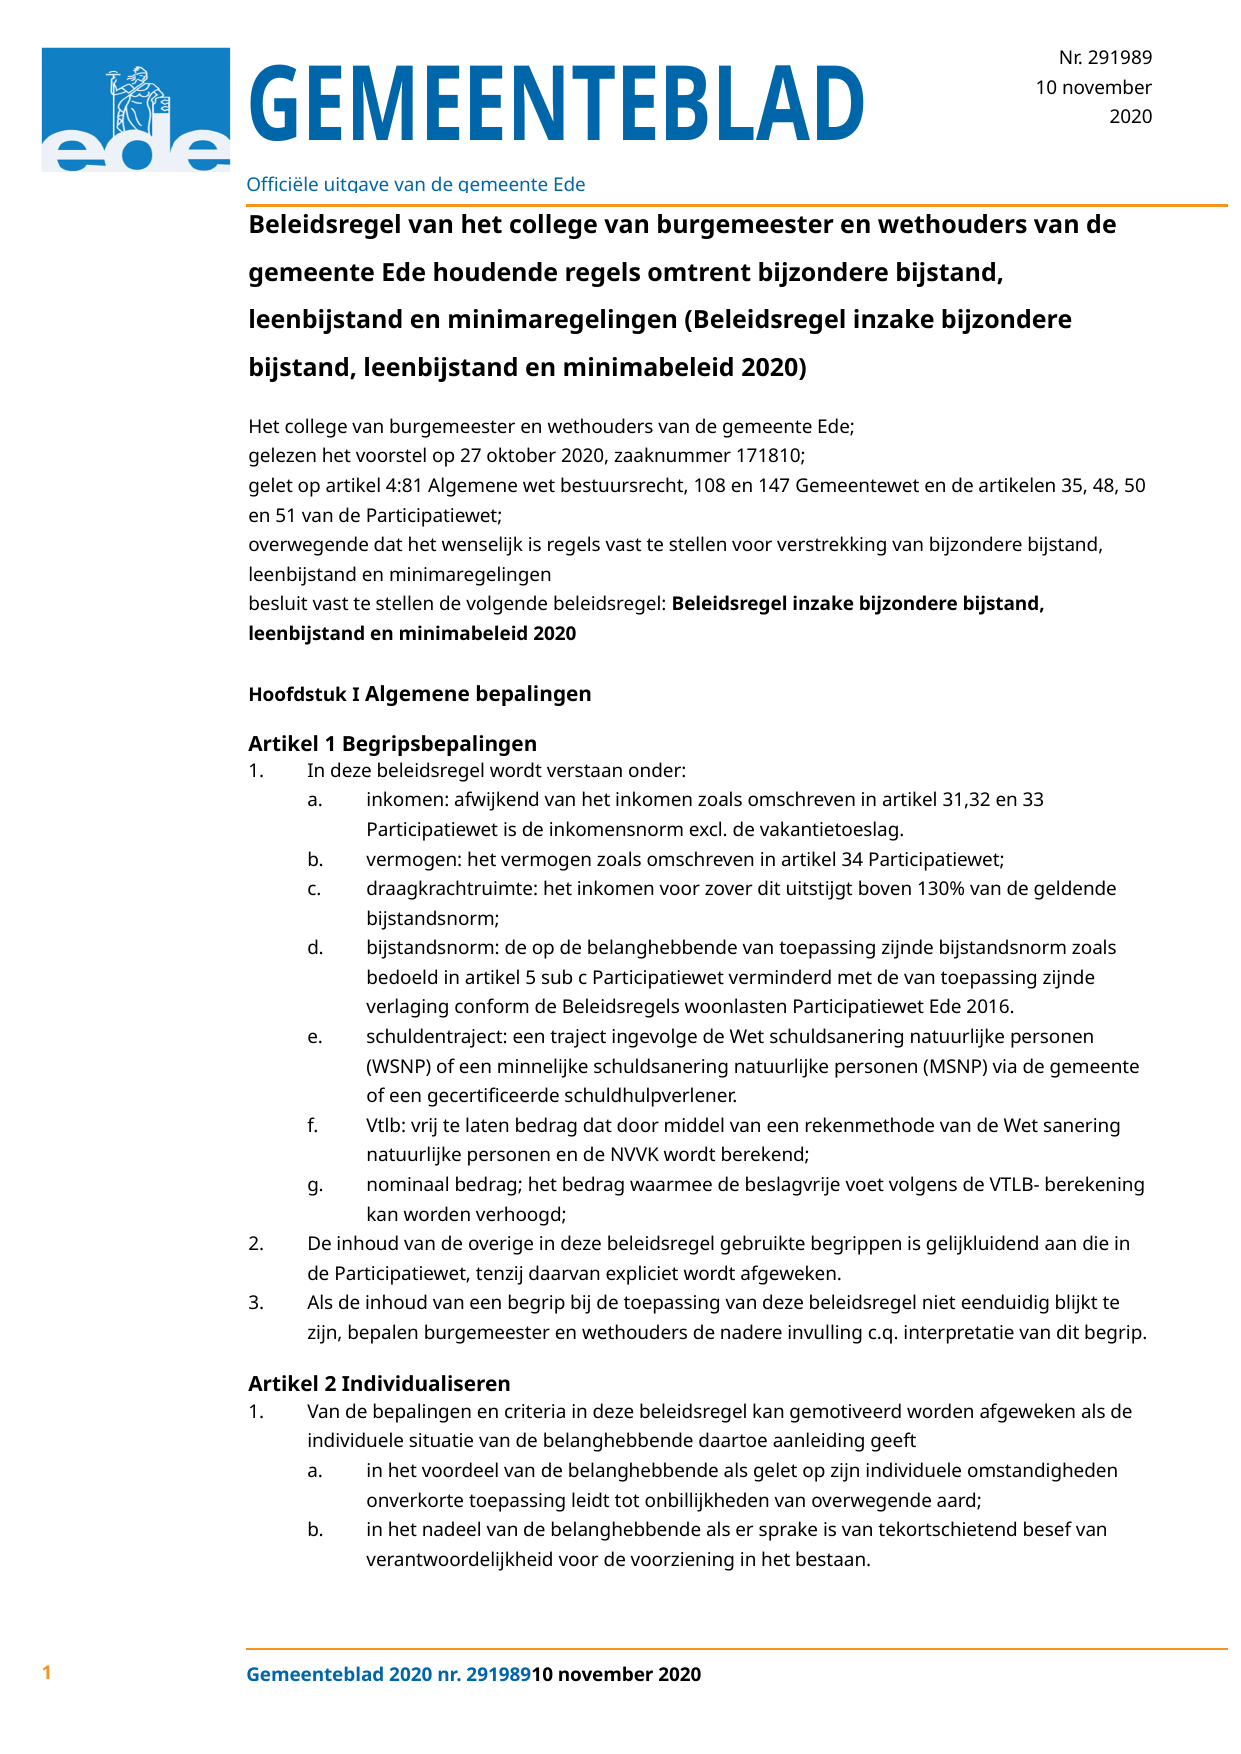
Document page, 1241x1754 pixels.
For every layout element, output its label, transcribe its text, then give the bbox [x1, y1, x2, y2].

list bijstandsnorm: de op de belanghebbende van toepassing zijnde bijstandsnorm zoals bedoeld in artikel 5 sub c Participatiewet verminderd met de van toepassing zijnde verlaging conform de Beleidsregels woonlasten Participatiewet Ede 2016. [307, 934, 1152, 1019]
text gelezen het voorstel op 27 oktober 2020, zaaknummer 171810; [248, 443, 1152, 468]
picture [41, 47, 231, 172]
list Als de inhoud van een begrip bij de toepassing van deze beleidsregel niet eenduidig blijkt te zijn, bepalen burgemeester en wethouders de nadere invulling c.q. interpretatie van dit begrip. [248, 1289, 1152, 1345]
text gelet op artikel 4:81 Algemene wet bestuursrecht, 108 en 147 Gemeentewet en de artikelen 35, 48, 50 en 51 van de Participatiewet; [248, 472, 1152, 528]
list in het voordeel van de belanghebbende als gelet op zijn individuele omstandigheden onverkorte toepassing leidt tot onbillijkheden van overwegende aard; [307, 1457, 1152, 1512]
list schuldentraject: een traject ingevolge de Wet schuldsanering natuurlijke personen (WSNP) of een minnelijke schuldsanering natuurlijke personen (MSNP) via de gemeente of een gecertificeerde schuldhulpverlener. [307, 1023, 1152, 1108]
list Vtlb: vrij te laten bedrag dat door middel van een rekenmethode van de Wet sanering natuurlijke personen en de NVVK wordt berekend; [307, 1112, 1152, 1167]
list in het nadeel van de belanghebbende als er sprake is van tekortschietend besef van verantwoordelijkheid voor de voorziening in het bestaan. [307, 1516, 1152, 1572]
list nominaal bedrag; het bedrag waarmee de beslagvrije voet volgens de VTLB- berekening kan worden verhoogd; [307, 1171, 1152, 1227]
list vermogen: het vermogen zoals omschreven in artikel 34 Participatiewet; [307, 846, 1152, 872]
text overwegende dat het wenselijk is regels vast te stellen voor verstrekking van bijzondere bijstand, leenbijstand en minimaregelingen [248, 531, 1152, 587]
list inkomen: afwijkend van het inkomen zoals omschreven in artikel 31,32 en 33 Participatiewet is de inkomensnorm excl. de vakantietoeslag. [307, 787, 1152, 842]
text Het college van burgemeester en wethouders van de gemeente Ede; [248, 413, 1152, 439]
text Artikel 1 Begripsbepalingen [248, 729, 1152, 757]
list draagkrachtruimte: het inkomen voor zover dit uitstijgt boven 130% van de geldende bijstandsnorm; [307, 875, 1152, 931]
list De inhoud van de overige in deze beleidsregel gebruikte begrippen is gelijkluidend aan die in de Participatiewet, tenzij daarvan expliciet wordt afgeweken. [248, 1230, 1152, 1286]
text besluit vast te stellen de volgende beleidsregel: Beleidsregel inzake bijzondere bijstand, leenbijstand en minimabeleid 2020 [248, 591, 1152, 646]
text Artikel 2 Individualiseren [248, 1369, 1152, 1398]
list In deze beleidsregel wordt verstaan onder: [248, 757, 1152, 783]
list Van de bepalingen en criteria in deze beleidsregel kan gemotiveerd worden afgeweken als de individuele situatie van de belanghebbende daartoe aanleiding geeft [248, 1398, 1152, 1453]
text Hoofdstuk I Algemene bepalingen [248, 679, 1152, 708]
text Beleidsregel van het college van burgemeester en wethouders van de gemeente Ede houdende regels omtrent bijzondere bijstand, leenbijstand en minimaregelingen (Beleidsregel inzake bijzondere bijstand, leenbijstand en minimabeleid 2020) [248, 207, 1152, 384]
